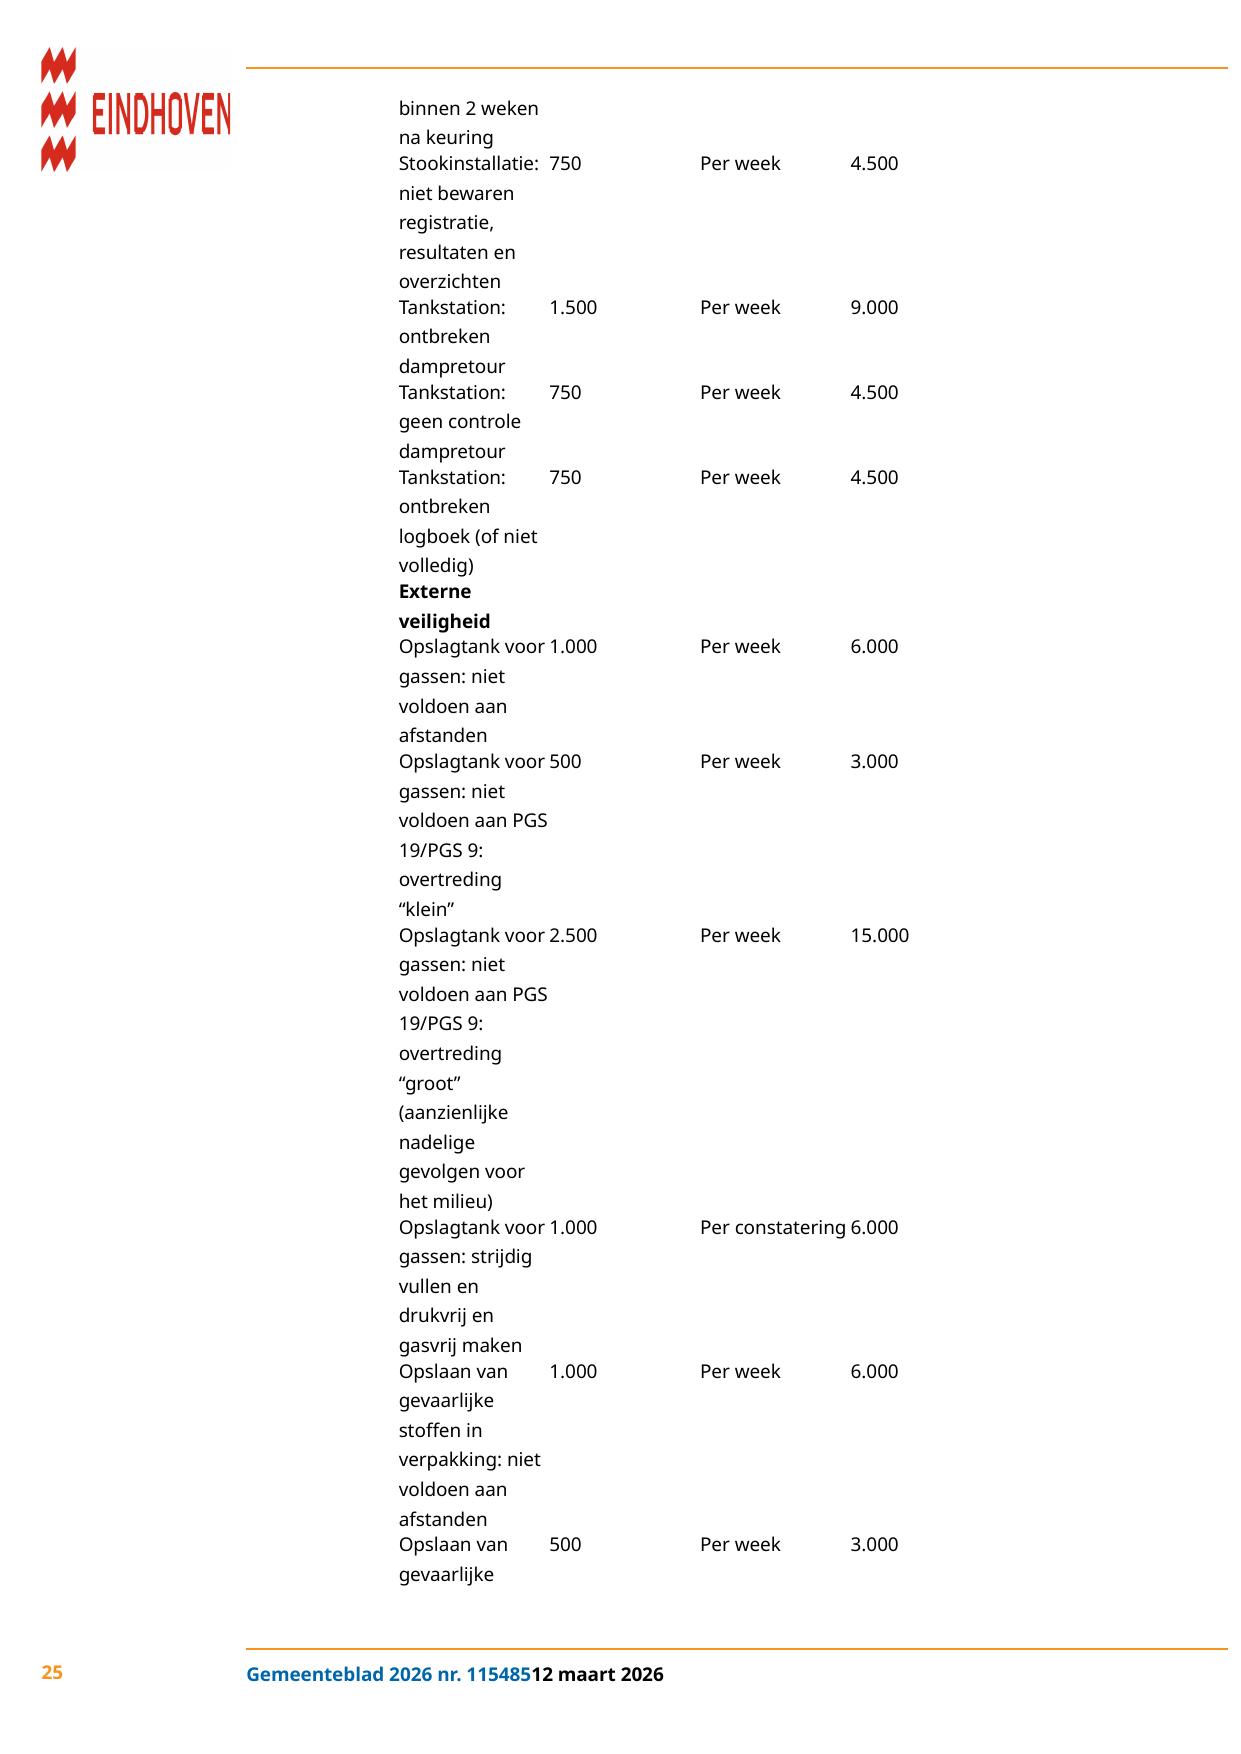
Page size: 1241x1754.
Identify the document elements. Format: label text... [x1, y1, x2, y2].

table_cell Per week [700, 294, 850, 379]
table_cell [1001, 1214, 1152, 1358]
table_cell Externe veiligheid [399, 579, 549, 634]
table_cell [1001, 1532, 1152, 1587]
table_cell 1.000 [549, 1358, 700, 1532]
table_cell [1001, 464, 1152, 578]
table_cell Opslagtank voor gassen: niet voldoen aan afstanden [399, 634, 549, 748]
table_cell [248, 1532, 398, 1587]
table_cell 4.500 [850, 379, 1001, 464]
table_cell binnen 2 weken na keuring [399, 95, 549, 150]
table_cell [248, 294, 398, 379]
table_cell [248, 379, 398, 464]
table_cell [850, 95, 1001, 150]
table_cell 6.000 [850, 1358, 1001, 1532]
table_cell Opslagtank voor gassen: niet voldoen aan PGS 19/PGS 9: overtreding “klein” [399, 748, 549, 922]
table_cell Per week [700, 1358, 850, 1532]
table_cell 2.500 [549, 922, 700, 1214]
table_cell Opslaan van gevaarlijke [399, 1532, 549, 1587]
table_cell 6.000 [850, 1214, 1001, 1358]
table_cell Per week [700, 1532, 850, 1587]
table_cell Per week [700, 464, 850, 578]
table_cell Opslagtank voor gassen: niet voldoen aan PGS 19/PGS 9: overtreding “groot” (aanzienlijke nadelige gevolgen voor het milieu) [399, 922, 549, 1214]
table_cell Per week [700, 150, 850, 294]
table_cell [850, 579, 1001, 634]
table_cell [248, 1358, 398, 1532]
table_cell Stookinstallatie: niet bewaren registratie, resultaten en overzichten [399, 150, 549, 294]
table_cell [248, 922, 398, 1214]
table_cell [248, 95, 398, 150]
table_cell 9.000 [850, 294, 1001, 379]
table_cell 1.500 [549, 294, 700, 379]
table_cell 1.000 [549, 1214, 700, 1358]
table_cell 500 [549, 1532, 700, 1587]
table_cell Per week [700, 748, 850, 922]
table_cell [549, 579, 700, 634]
table_cell Per week [700, 379, 850, 464]
table_cell 750 [549, 464, 700, 578]
table_cell Opslagtank voor gassen: strijdig vullen en drukvrij en gasvrij maken [399, 1214, 549, 1358]
table_cell Tankstation: geen controle dampretour [399, 379, 549, 464]
table_cell 3.000 [850, 1532, 1001, 1587]
table_cell [248, 634, 398, 748]
table_cell 1.000 [549, 634, 700, 748]
table_cell 3.000 [850, 748, 1001, 922]
picture [41, 47, 231, 172]
table_cell [1001, 634, 1152, 748]
table_cell [248, 150, 398, 294]
table_cell Per constatering [700, 1214, 850, 1358]
table_cell [700, 579, 850, 634]
table_cell 750 [549, 379, 700, 464]
table_cell Per week [700, 922, 850, 1214]
table_cell [1001, 579, 1152, 634]
table_cell Opslaan van gevaarlijke stoffen in verpakking: niet voldoen aan afstanden [399, 1358, 549, 1532]
table_cell [248, 579, 398, 634]
table_cell Tankstation: ontbreken logboek (of niet volledig) [399, 464, 549, 578]
table_cell [549, 95, 700, 150]
table_cell 6.000 [850, 634, 1001, 748]
table_cell [1001, 748, 1152, 922]
table_cell [1001, 922, 1152, 1214]
table_cell 500 [549, 748, 700, 922]
table_cell [1001, 95, 1152, 150]
table_cell [248, 464, 398, 578]
table_cell Per week [700, 634, 850, 748]
table_cell Tankstation: ontbreken dampretour [399, 294, 549, 379]
table_cell 15.000 [850, 922, 1001, 1214]
table_cell 4.500 [850, 150, 1001, 294]
table_cell 750 [549, 150, 700, 294]
table_cell [700, 95, 850, 150]
table_cell [248, 1214, 398, 1358]
table_cell [1001, 150, 1152, 294]
table_cell [1001, 379, 1152, 464]
table_cell [1001, 294, 1152, 379]
table_cell [248, 748, 398, 922]
table_cell 4.500 [850, 464, 1001, 578]
table_cell [1001, 1358, 1152, 1532]
